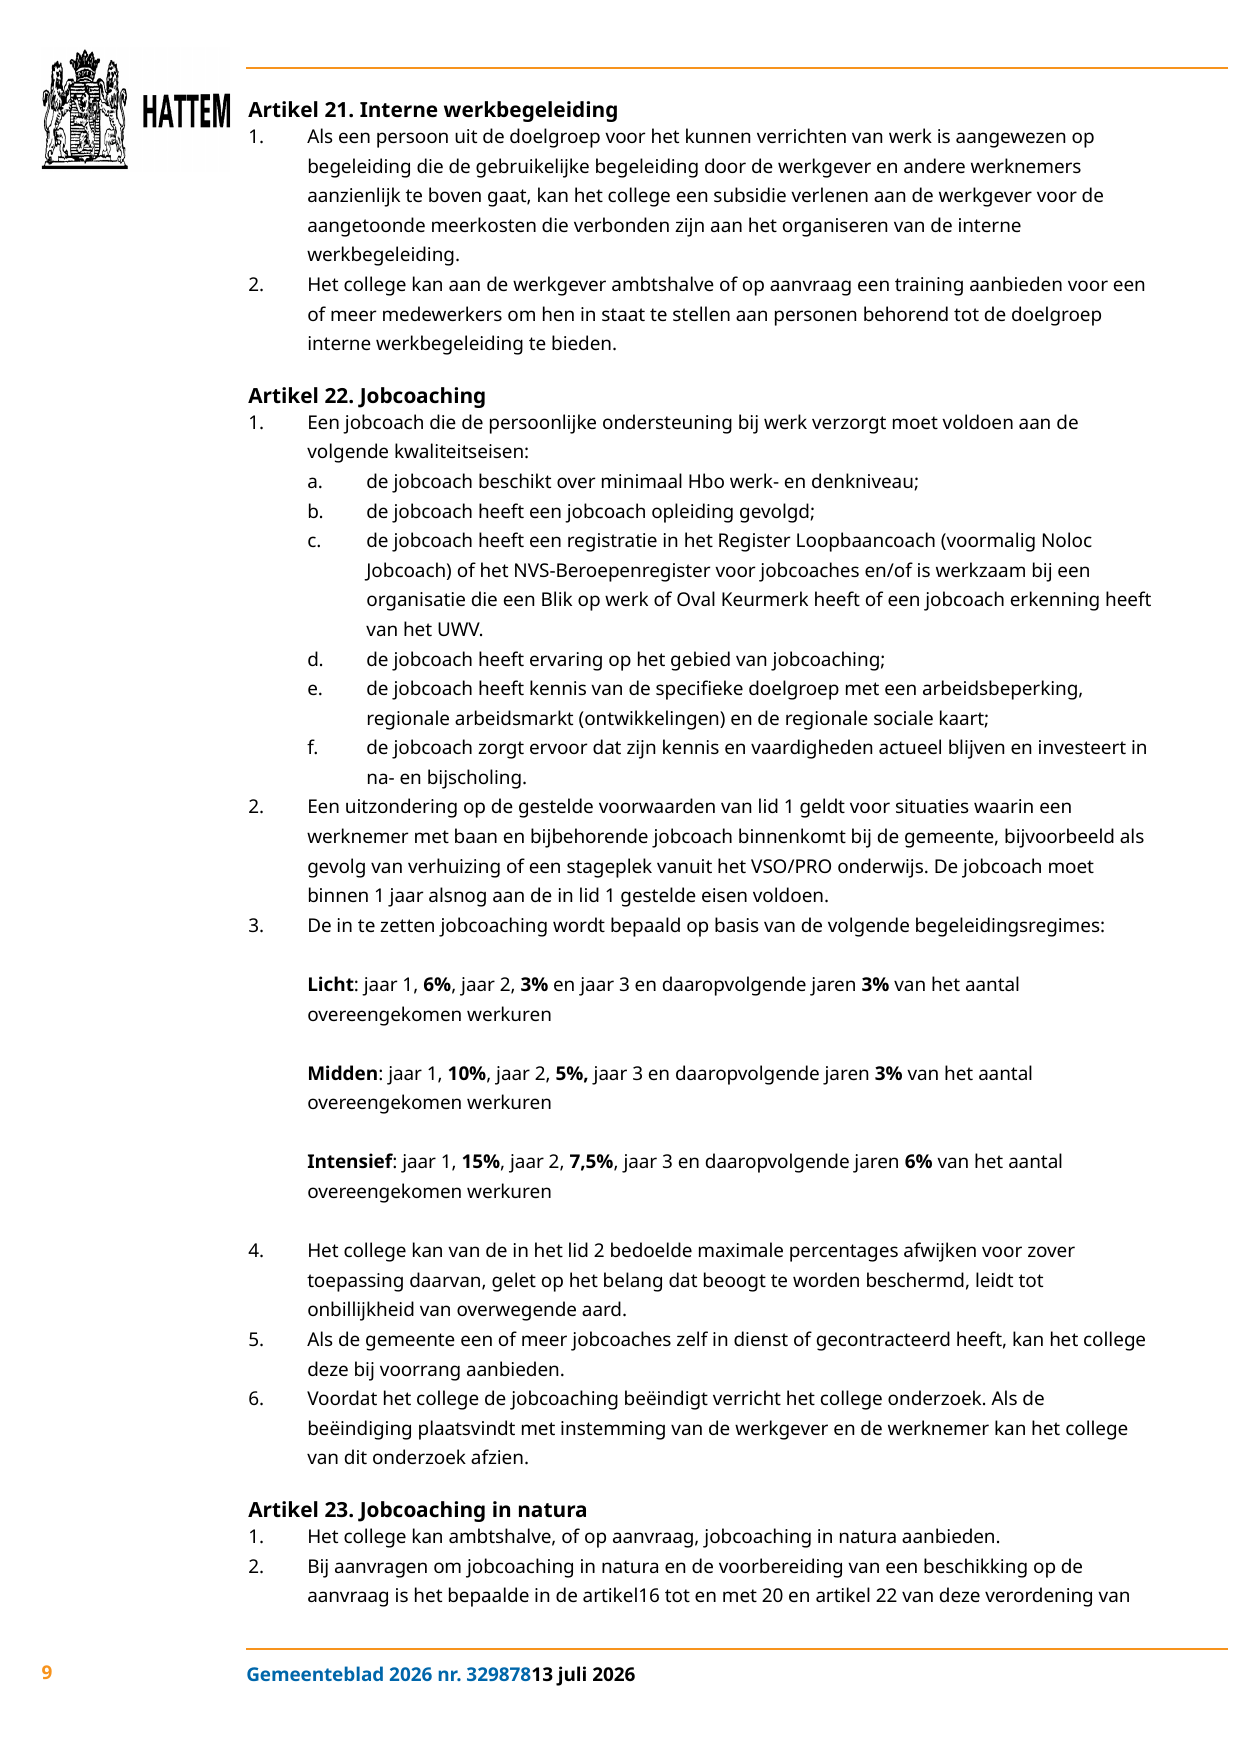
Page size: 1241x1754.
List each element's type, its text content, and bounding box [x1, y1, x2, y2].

list de jobcoach heeft kennis van de specifieke doelgroep met een arbeidsbeperking, regionale arbeidsmarkt (ontwikkelingen) en de regionale sociale kaart; [307, 675, 1152, 731]
list Het college kan ambtshalve, of op aanvraag, jobcoaching in natura aanbieden. [248, 1523, 1152, 1549]
list Midden: jaar 1, 10%, jaar 2, 5%, jaar 3 en daaropvolgende jaren 3% van het aantal overeengekomen werkuren [248, 1060, 1152, 1115]
list Intensief: jaar 1, 15%, jaar 2, 7,5%, jaar 3 en daaropvolgende jaren 6% van het aantal overeengekomen werkuren [248, 1149, 1152, 1204]
list De in te zetten jobcoaching wordt bepaald op basis van de volgende begeleidingsregimes: [248, 912, 1152, 938]
list de jobcoach heeft een jobcoach opleiding gevolgd; [307, 498, 1152, 524]
list Het college kan aan de werkgever ambtshalve of op aanvraag een training aanbieden voor een of meer medewerkers om hen in staat te stellen aan personen behorend tot de doelgroep interne werkbegeleiding te bieden. [248, 271, 1152, 356]
text Artikel 22. Jobcoaching [248, 381, 1152, 409]
text Artikel 21. Interne werkbegeleiding [248, 95, 1152, 123]
list Als de gemeente een of meer jobcoaches zelf in dienst of gecontracteerd heeft, kan het college deze bij voorrang aanbieden. [248, 1326, 1152, 1382]
list Het college kan van de in het lid 2 bedoelde maximale percentages afwijken voor zover toepassing daarvan, gelet op het belang dat beoogt te worden beschermd, leidt tot onbillijkheid van overwegende aard. [248, 1237, 1152, 1322]
list Bij aanvragen om jobcoaching in natura en de voorbereiding van een beschikking op de aanvraag is het bepaalde in de artikel16 tot en met 20 en artikel 22 van deze verordening van [248, 1553, 1152, 1608]
list Licht: jaar 1, 6%, jaar 2, 3% en jaar 3 en daaropvolgende jaren 3% van het aantal overeengekomen werkuren [248, 971, 1152, 1027]
list de jobcoach heeft een registratie in het Register Loopbaancoach (voormalig Noloc Jobcoach) of het NVS-Beroepenregister voor jobcoaches en/of is werkzaam bij een organisatie die een Blik op werk of Oval Keurmerk heeft of een jobcoach erkenning heeft van het UWV. [307, 527, 1152, 642]
text Artikel 23. Jobcoaching in natura [248, 1495, 1152, 1523]
list Voordat het college de jobcoaching beëindigt verricht het college onderzoek. Als de beëindiging plaatsvindt met instemming van de werkgever en de werknemer kan het college van dit onderzoek afzien. [248, 1385, 1152, 1470]
list Als een persoon uit de doelgroep voor het kunnen verrichten van werk is aangewezen op begeleiding die de gebruikelijke begeleiding door de werkgever en andere werknemers aanzienlijk te boven gaat, kan het college een subsidie verlenen aan de werkgever voor de aangetoonde meerkosten die verbonden zijn aan het organiseren van de interne werkbegeleiding. [248, 123, 1152, 267]
picture [41, 47, 231, 172]
list de jobcoach beschikt over minimaal Hbo werk- en denkniveau; [307, 468, 1152, 494]
list de jobcoach heeft ervaring op het gebied van jobcoaching; [307, 646, 1152, 672]
list Een uitzondering op de gestelde voorwaarden van lid 1 geldt voor situaties waarin een werknemer met baan en bijbehorende jobcoach binnenkomt bij de gemeente, bijvoorbeeld als gevolg van verhuizing of een stageplek vanuit het VSO/PRO onderwijs. De jobcoach moet binnen 1 jaar alsnog aan de in lid 1 gestelde eisen voldoen. [248, 794, 1152, 908]
list de jobcoach zorgt ervoor dat zijn kennis en vaardigheden actueel blijven en investeert in na- en bijscholing. [307, 734, 1152, 790]
list Een jobcoach die de persoonlijke ondersteuning bij werk verzorgt moet voldoen aan de volgende kwaliteitseisen: [248, 409, 1152, 464]
